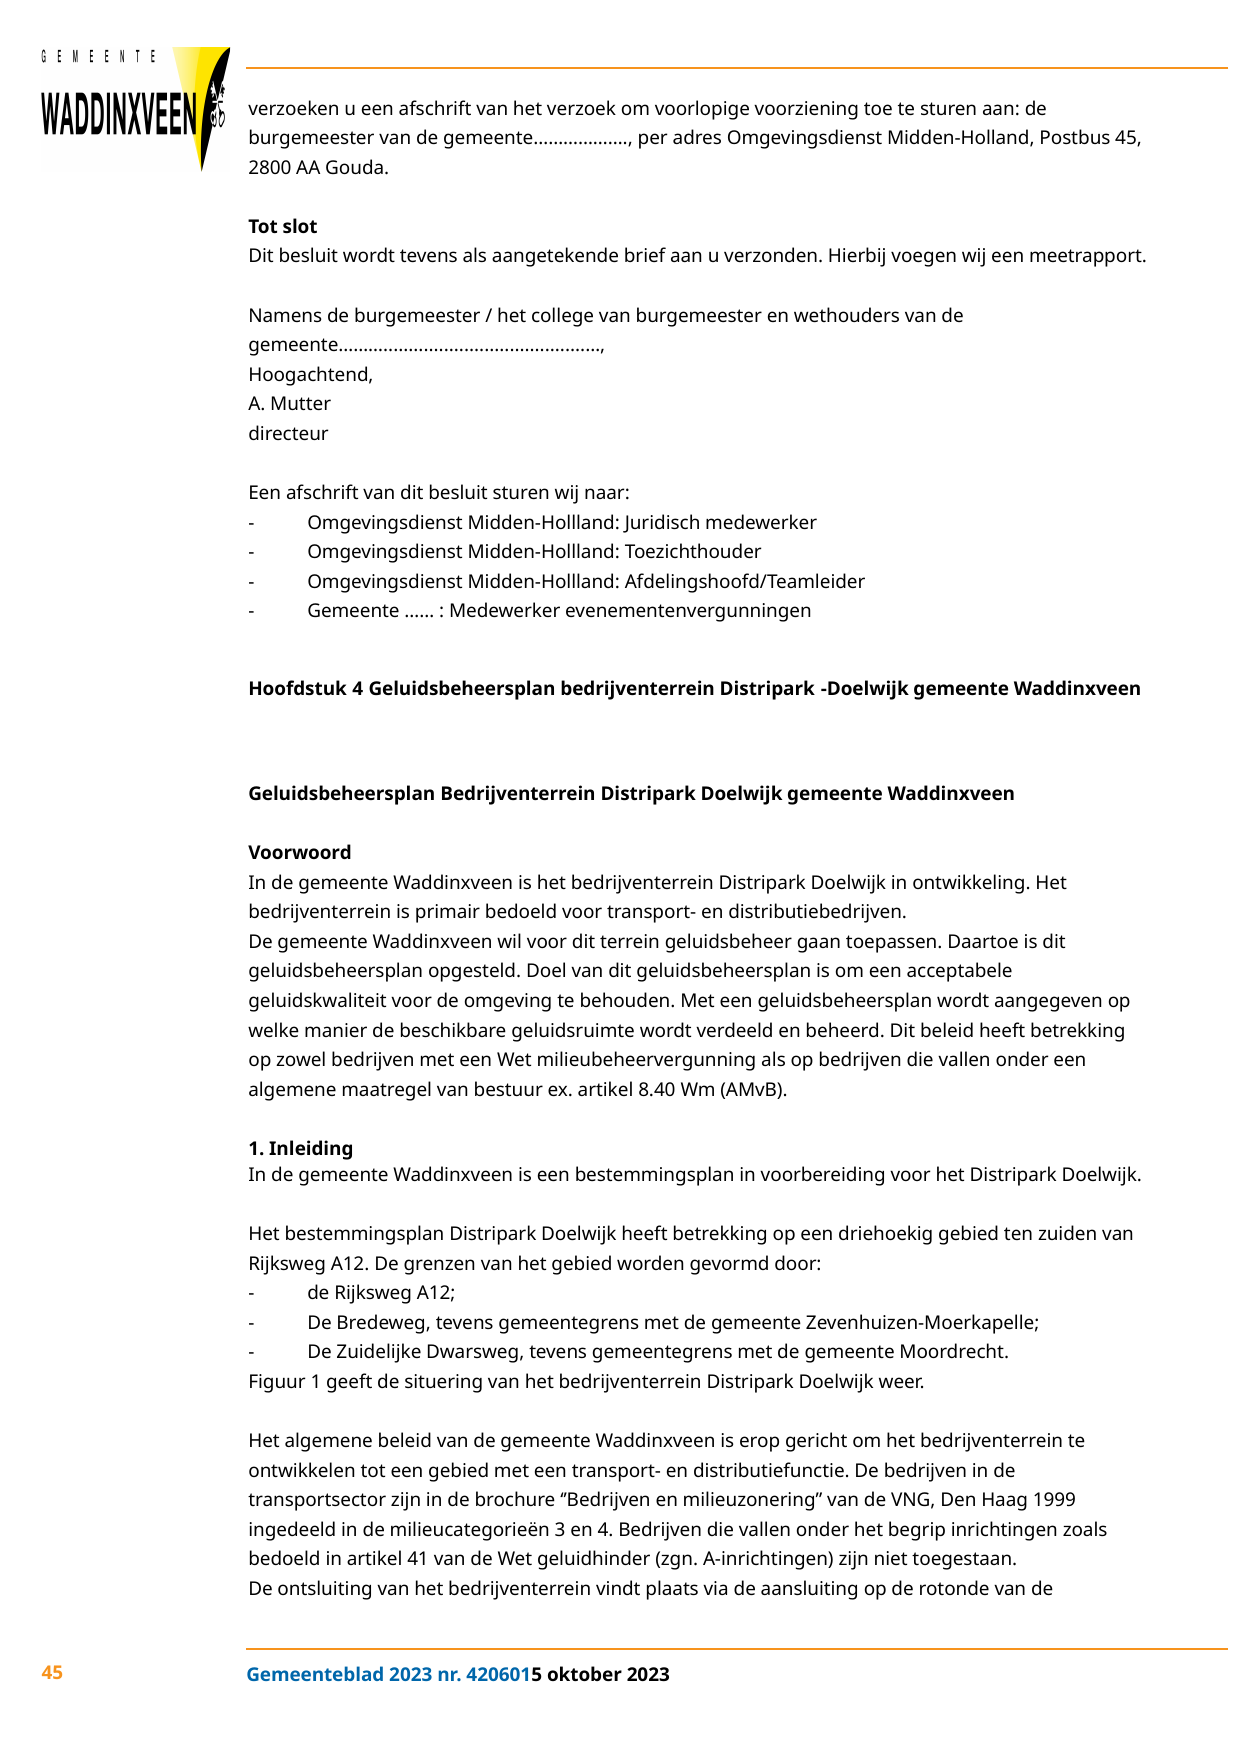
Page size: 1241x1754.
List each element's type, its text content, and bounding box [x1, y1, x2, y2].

text verzoeken u een afschrift van het verzoek om voorlopige voorziening toe te sturen aan: de burgemeester van de gemeente………………., per adres Omgevingsdienst Midden-Holland, Postbus 45, 2800 AA Gouda. [248, 95, 1152, 180]
text Voorwoord [248, 839, 1152, 865]
text De ontsluiting van het bedrijventerrein vindt plaats via de aansluiting op de rotonde van de [248, 1575, 1152, 1601]
text Namens de burgemeester / het college van burgemeester en wethouders van de gemeente………........................................…, [248, 302, 1152, 357]
text Hoogachtend, [248, 361, 1152, 387]
text Een afschrift van dit besluit sturen wij naar: [248, 479, 1152, 505]
text In de gemeente Waddinxveen is het bedrijventerrein Distripark Doelwijk in ontwikkeling. Het bedrijventerrein is primair bedoeld voor transport- en distributiebedrijven. [248, 869, 1152, 924]
text Dit besluit wordt tevens als aangetekende brief aan u verzonden. Hierbij voegen wij een meetrapport. [248, 243, 1152, 268]
text Het algemene beleid van de gemeente Waddinxveen is erop gericht om het bedrijventerrein te ontwikkelen tot een gebied met een transport- en distributiefunctie. De bedrijven in de transportsector zijn in de brochure ‘’Bedrijven en milieuzonering” van de VNG, Den Haag 1999 ingedeeld in de milieucategorieën 3 en 4. Bedrijven die vallen onder het begrip inrichtingen zoals bedoeld in artikel 41 van de Wet geluidhinder (zgn. A-inrichtingen) zijn niet toegestaan. [248, 1427, 1152, 1571]
list Omgevingsdienst Midden-Hollland: Toezichthouder [248, 538, 1152, 564]
text Tot slot [248, 213, 1152, 239]
text directeur [248, 420, 1152, 446]
list De Zuidelijke Dwarsweg, tevens gemeentegrens met de gemeente Moordrecht. [248, 1338, 1152, 1364]
list Omgevingsdienst Midden-Hollland: Juridisch medewerker [248, 509, 1152, 535]
text Het bestemmingsplan Distripark Doelwijk heeft betrekking op een driehoekig gebied ten zuiden van Rijksweg A12. De grenzen van het gebied worden gevormd door: [248, 1220, 1152, 1275]
list Gemeente …… : Medewerker evenementenvergunningen [248, 598, 1152, 623]
text 1. Inleiding [248, 1135, 1152, 1161]
list Omgevingsdienst Midden-Hollland: Afdelingshoofd/Teamleider [248, 568, 1152, 594]
text A. Mutter [248, 391, 1152, 416]
text De gemeente Waddinxveen wil voor dit terrein geluidsbeheer gaan toepassen. Daartoe is dit geluidsbeheersplan opgesteld. Doel van dit geluidsbeheersplan is om een acceptabele geluidskwaliteit voor de omgeving te behouden. Met een geluidsbeheersplan wordt aangegeven op welke manier de beschikbare geluidsruimte wordt verdeeld en beheerd. Dit beleid heeft betrekking op zowel bedrijven met een Wet milieubeheervergunning als op bedrijven die vallen onder een algemene maatregel van bestuur ex. artikel 8.40 Wm (AMvB). [248, 928, 1152, 1102]
text In de gemeente Waddinxveen is een bestemmingsplan in voorbereiding voor het Distripark Doelwijk. [248, 1161, 1152, 1187]
list de Rijksweg A12; [248, 1279, 1152, 1305]
text Figuur 1 geeft de situering van het bedrijventerrein Distripark Doelwijk weer. [248, 1368, 1152, 1394]
text Geluidsbeheersplan Bedrijventerrein Distripark Doelwijk gemeente Waddinxveen [248, 780, 1152, 806]
text Hoofdstuk 4 Geluidsbeheersplan bedrijventerrein Distripark -Doelwijk gemeente Waddinxveen [248, 673, 1152, 701]
picture [41, 47, 231, 172]
list De Bredeweg, tevens gemeentegrens met de gemeente Zevenhuizen-Moerkapelle; [248, 1309, 1152, 1334]
